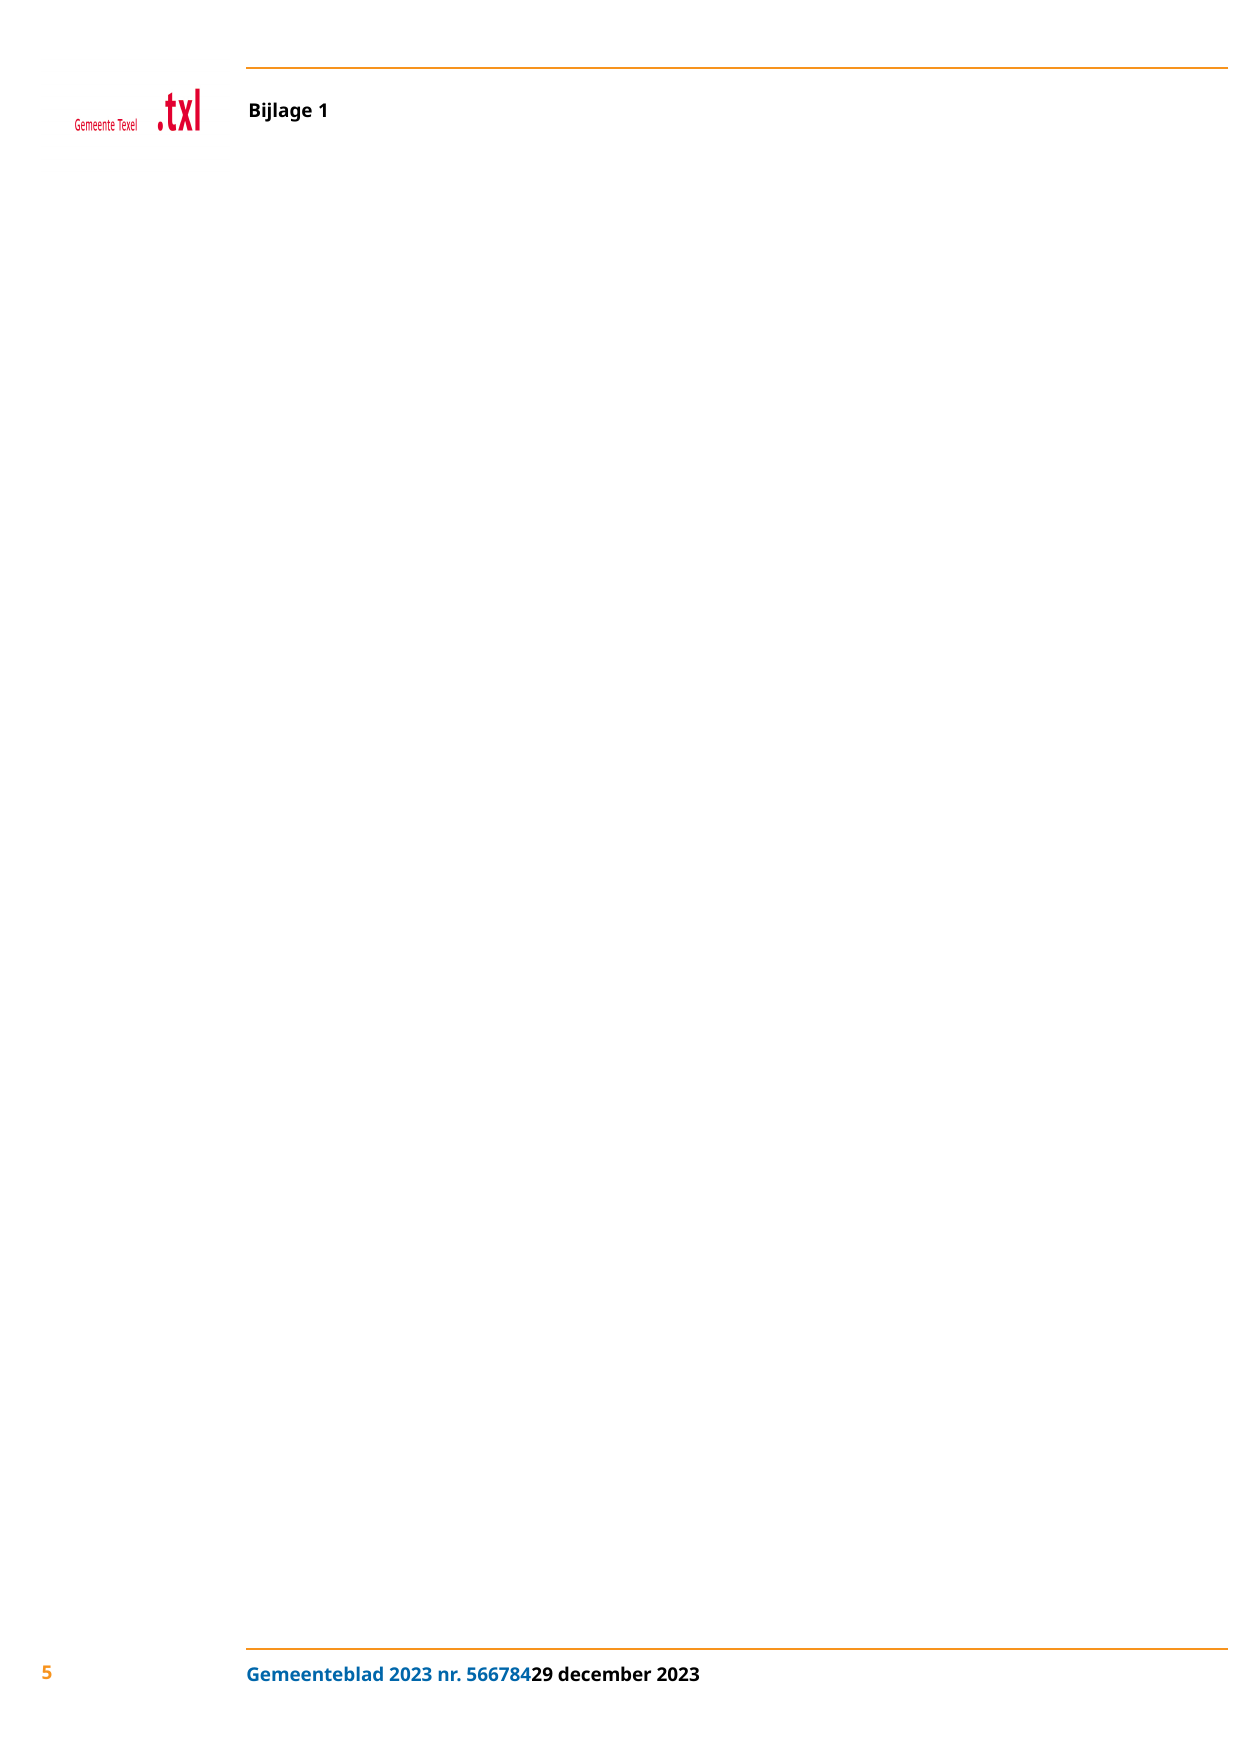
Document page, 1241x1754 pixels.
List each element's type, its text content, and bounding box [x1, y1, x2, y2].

text Bijlage 1 [248, 95, 1152, 123]
picture [41, 47, 231, 172]
